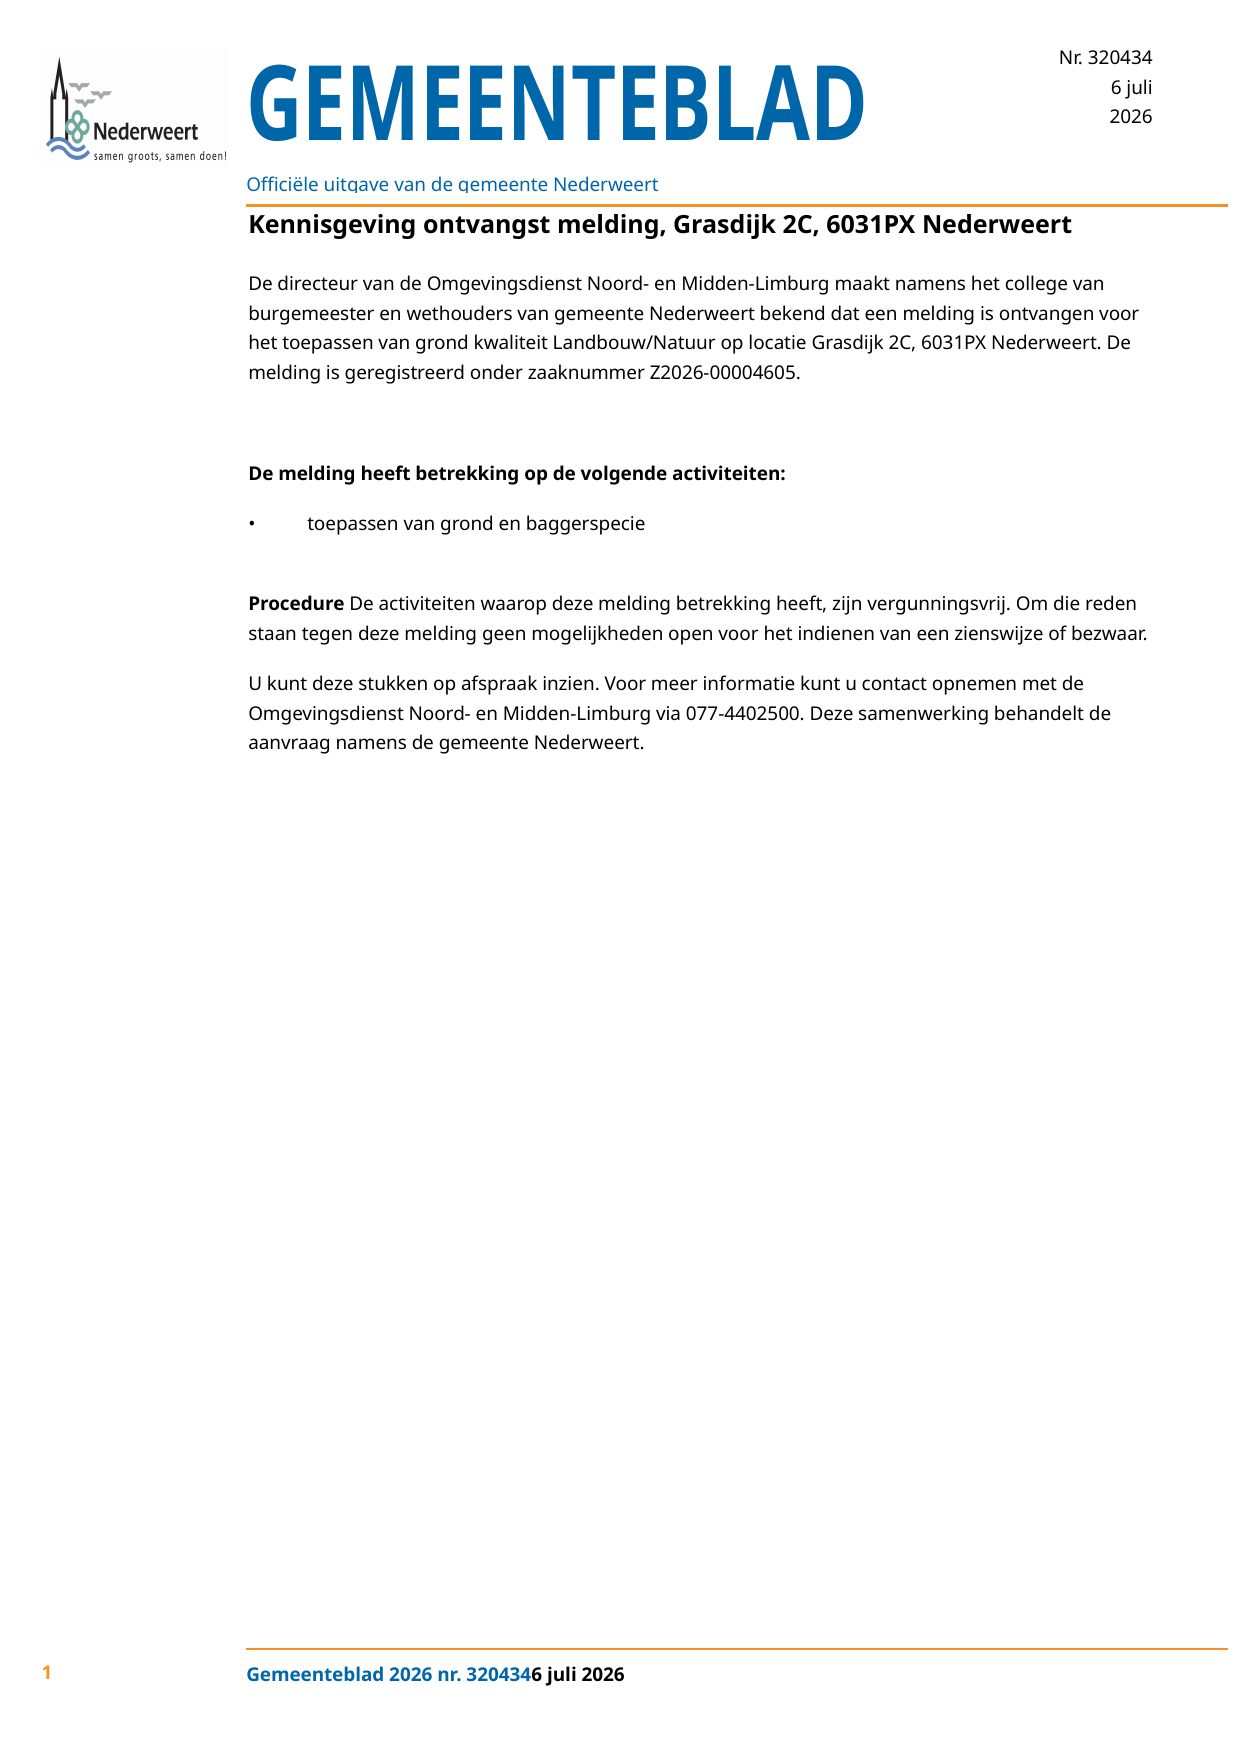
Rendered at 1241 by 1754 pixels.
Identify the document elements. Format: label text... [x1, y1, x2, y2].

text De directeur van de Omgevingsdienst Noord- en Midden-Limburg maakt namens het college van burgemeester en wethouders van gemeente Nederweert bekend dat een melding is ontvangen voor het toepassen van grond kwaliteit Landbouw/Natuur op locatie Grasdijk 2C, 6031PX Nederweert. De melding is geregistreerd onder zaaknummer Z2026-00004605. [248, 270, 1152, 385]
picture [41, 47, 231, 172]
text De melding heeft betrekking op de volgende activiteiten: [248, 460, 1152, 486]
text U kunt deze stukken op afspraak inzien. Voor meer informatie kunt u contact opnemen met de Omgevingsdienst Noord- en Midden-Limburg via 077-4402500. Deze samenwerking behandelt de aanvraag namens de gemeente Nederweert. [248, 670, 1152, 755]
text Procedure De activiteiten waarop deze melding betrekking heeft, zijn vergunningsvrij. Om die reden staan tegen deze melding geen mogelijkheden open voor het indienen van een zienswijze of bezwaar. [248, 590, 1152, 646]
list toepassen van grond en baggerspecie [248, 510, 1152, 536]
text Kennisgeving ontvangst melding, Grasdijk 2C, 6031PX Nederweert [248, 207, 1152, 241]
